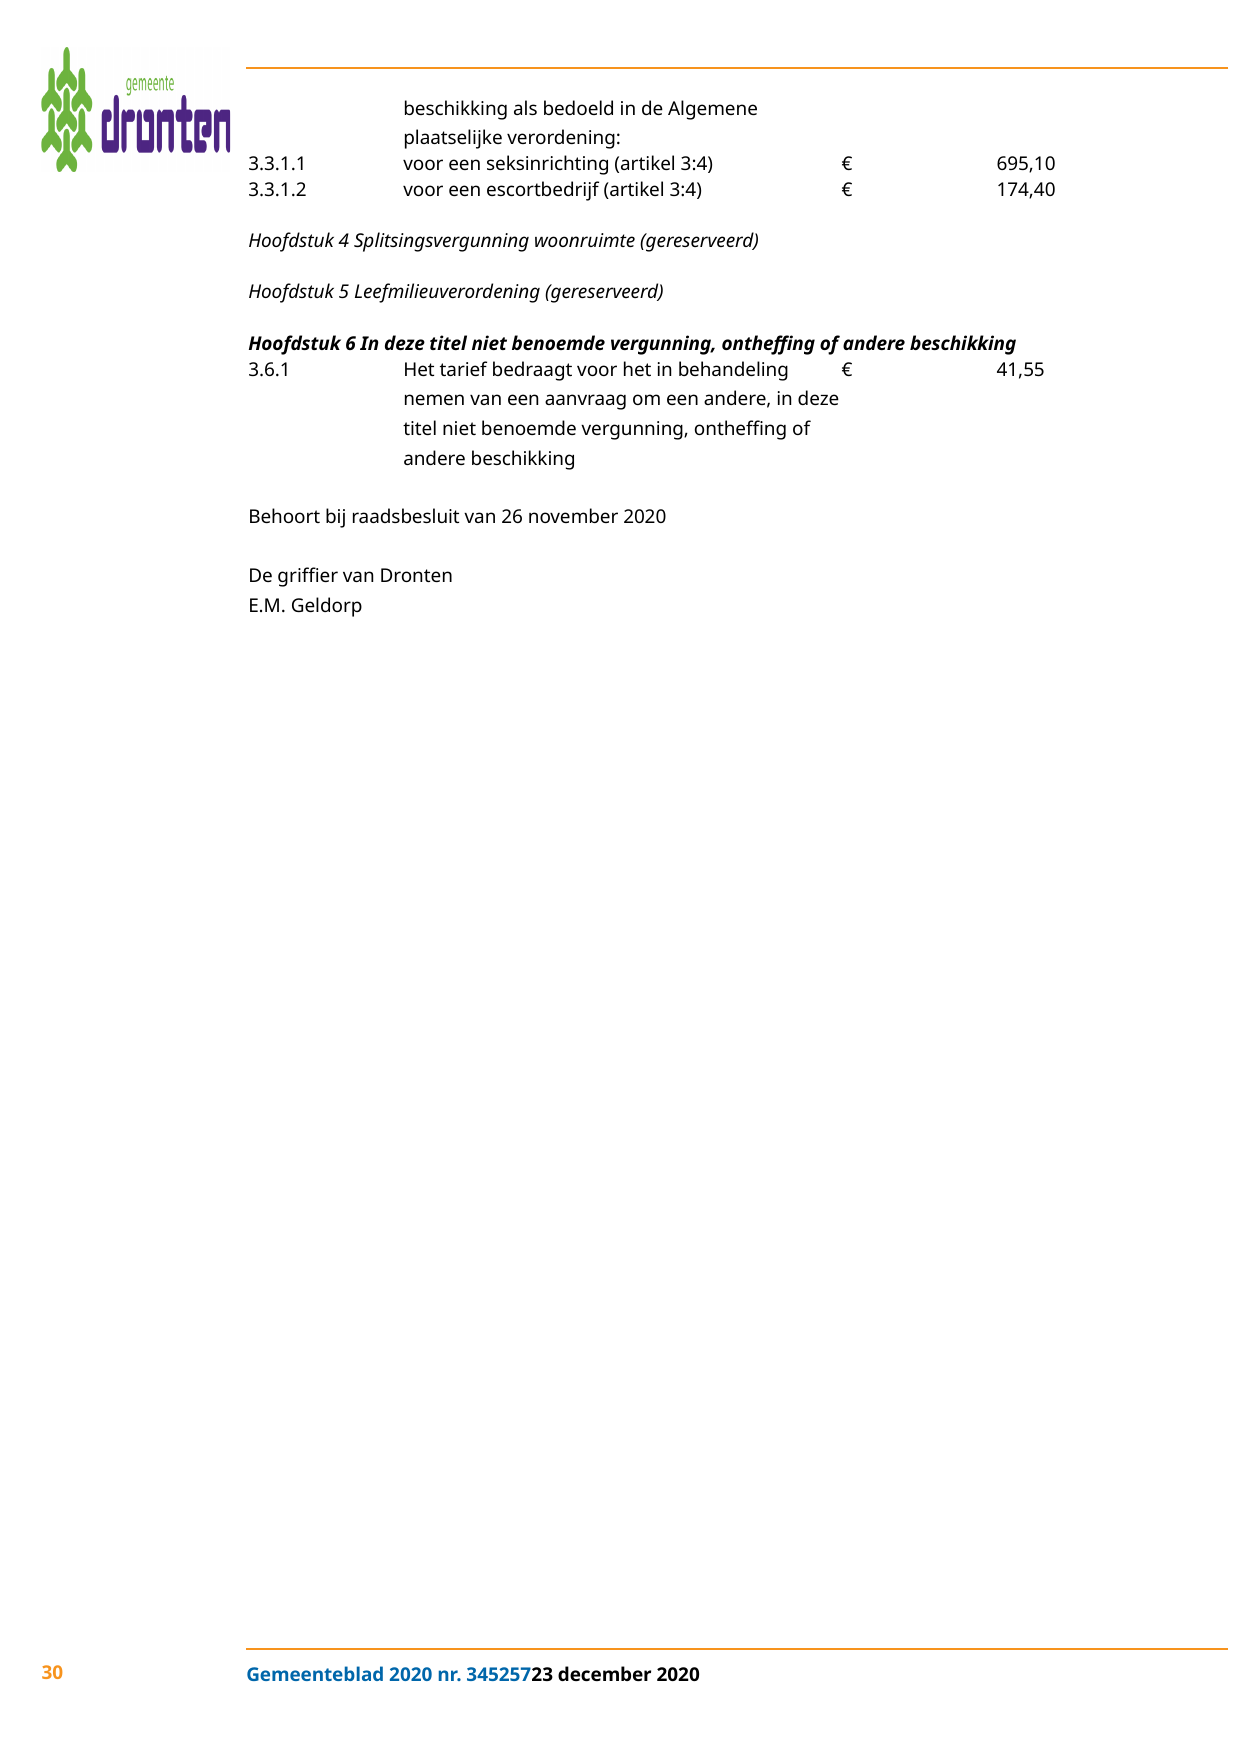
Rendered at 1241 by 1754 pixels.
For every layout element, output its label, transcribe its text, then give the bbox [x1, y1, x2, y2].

table_cell [841, 202, 996, 227]
table_cell € [841, 176, 996, 202]
text Behoort bij raadsbesluit van 26 november 2020 [248, 503, 1152, 529]
table_cell € [841, 150, 996, 176]
table_cell 695,10 [996, 150, 1152, 176]
table_cell 3.3.1.2 [248, 176, 403, 202]
text E.M. Geldorp [248, 592, 1152, 618]
table_cell [248, 305, 1152, 330]
table_cell Hoofdstuk 4 Splitsingsvergunning woonruimte (gereserveerd) [248, 227, 1152, 253]
table_cell [996, 202, 1152, 227]
table_cell [841, 95, 996, 150]
text De griffier van Dronten [248, 562, 1152, 588]
table_cell Het tarief bedraagt voor het in behandeling nemen van een aanvraag om een andere, in deze titel niet benoemde vergunning, ontheffing of andere beschikking [403, 356, 841, 470]
table_cell voor een escortbedrijf (artikel 3:4) [403, 176, 841, 202]
table_cell voor een seksinrichting (artikel 3:4) [403, 150, 841, 176]
table_cell [403, 202, 841, 227]
table_cell Hoofdstuk 6 In deze titel niet benoemde vergunning, ontheffing of andere beschikking [248, 330, 1152, 356]
table_cell € [841, 356, 996, 470]
table_cell [248, 253, 1152, 279]
table_cell [248, 202, 403, 227]
table_cell 174,40 [996, 176, 1152, 202]
picture [41, 47, 231, 172]
table_cell Hoofdstuk 5 Leefmilieuverordening (gereserveerd) [248, 279, 1152, 304]
table_cell 3.6.1 [248, 356, 403, 470]
table_cell [248, 95, 403, 150]
table_cell 41,55 [996, 356, 1152, 470]
table_cell beschikking als bedoeld in de Algemene plaatselijke verordening: [403, 95, 841, 150]
table_cell [996, 95, 1152, 150]
table_cell 3.3.1.1 [248, 150, 403, 176]
